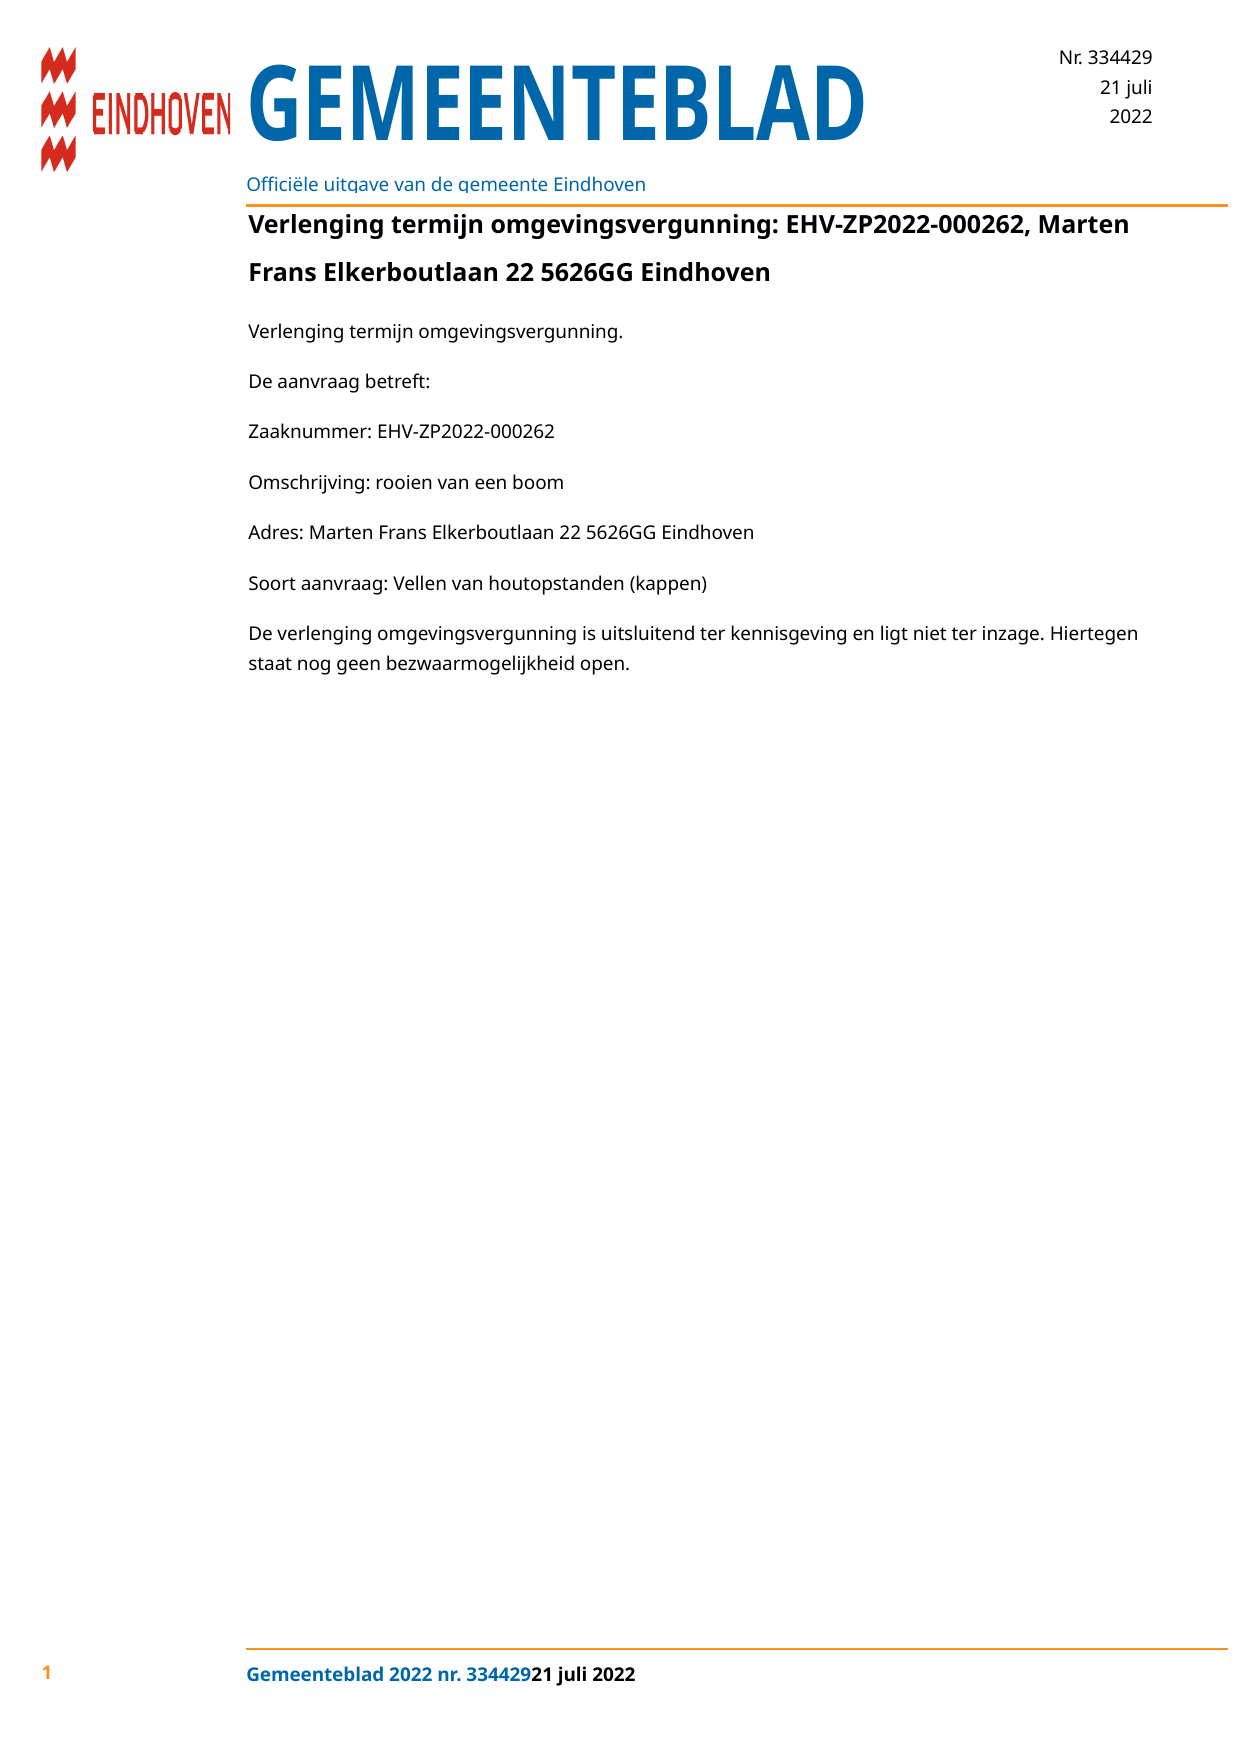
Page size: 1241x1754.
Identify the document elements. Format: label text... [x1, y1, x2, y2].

picture [41, 47, 231, 172]
text Zaaknummer: EHV-ZP2022-000262 [248, 419, 1152, 444]
text Soort aanvraag: Vellen van houtopstanden (kappen) [248, 570, 1152, 596]
text Adres: Marten Frans Elkerboutlaan 22 5626GG Eindhoven [248, 519, 1152, 545]
text Omschrijving: rooien van een boom [248, 469, 1152, 495]
text De verlenging omgevingsvergunning is uitsluitend ter kennisgeving en ligt niet ter inzage. Hiertegen staat nog geen bezwaarmogelijkheid open. [248, 620, 1152, 676]
text Verlenging termijn omgevingsvergunning. [248, 318, 1152, 344]
text De aanvraag betreft: [248, 368, 1152, 394]
text Verlenging termijn omgevingsvergunning: EHV-ZP2022-000262, Marten Frans Elkerboutlaan 22 5626GG Eindhoven [248, 207, 1152, 288]
